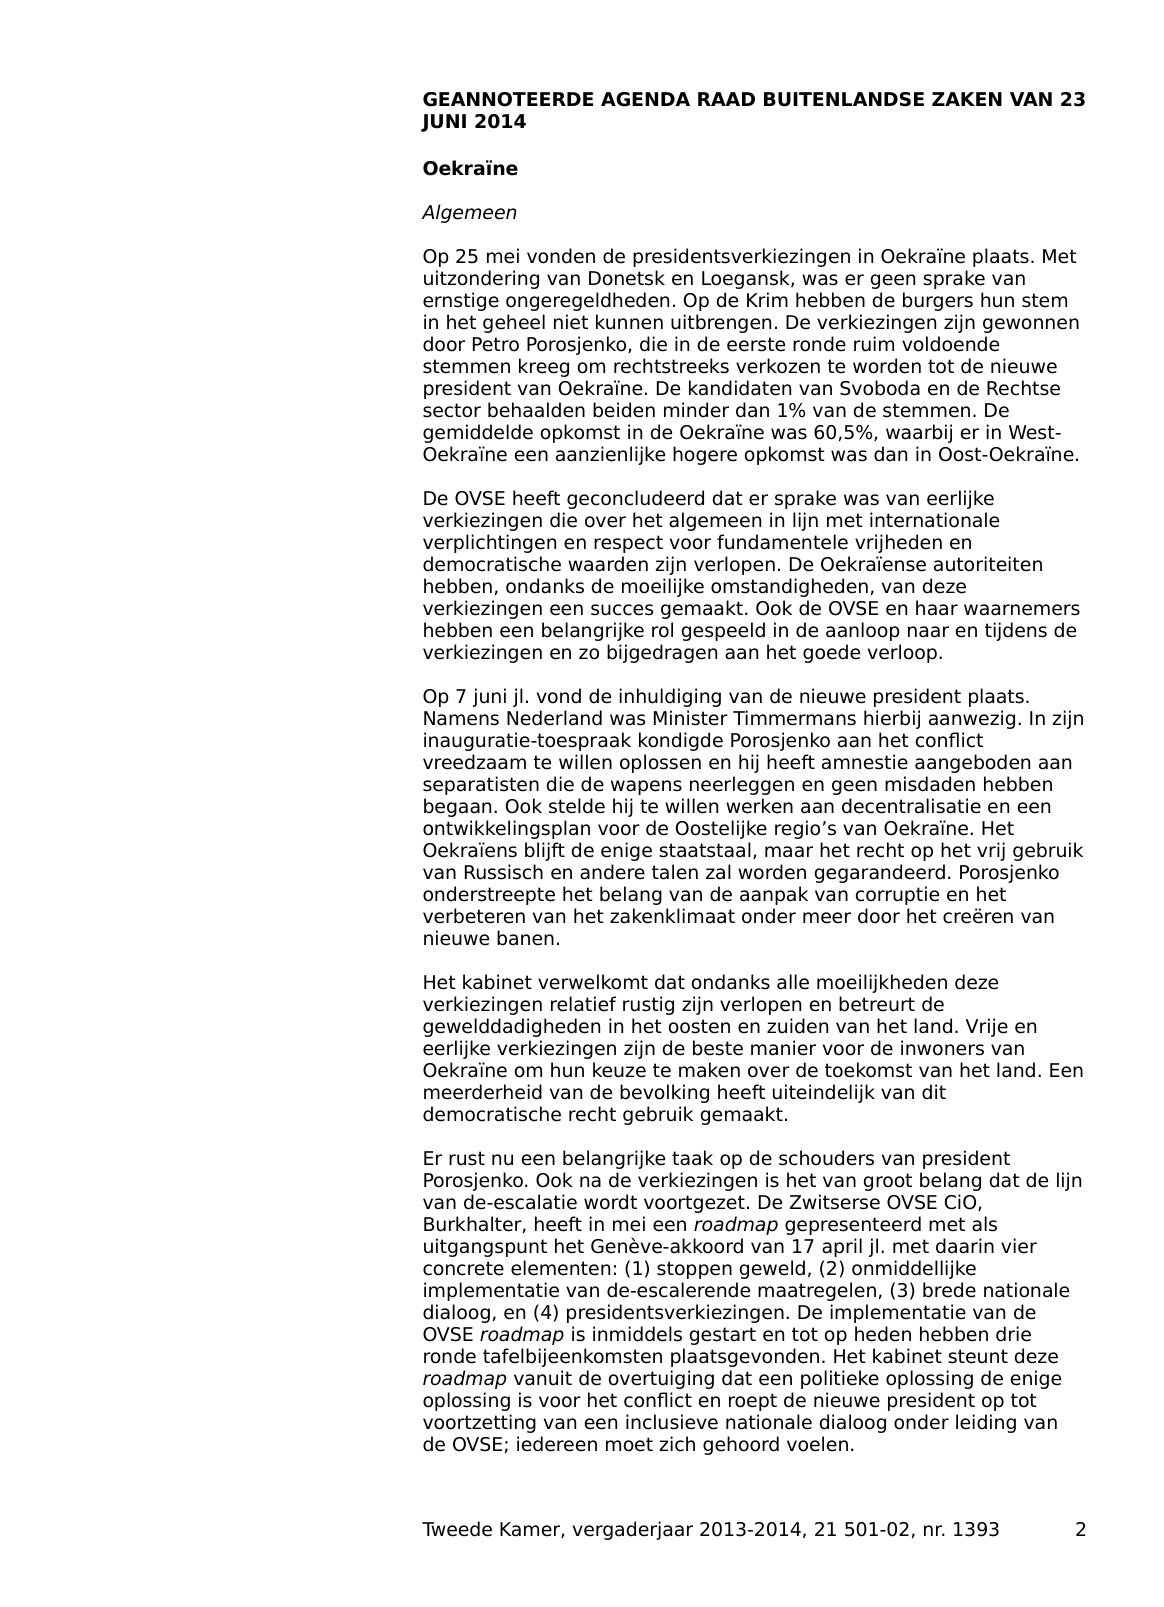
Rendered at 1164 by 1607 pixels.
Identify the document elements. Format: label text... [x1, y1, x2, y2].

text Op 7 juni jl. vond de inhuldiging van de nieuwe president plaats. Namens Nederland was Minister Timmermans hierbij aanwezig. In zijn inauguratie-toespraak kondigde Porosjenko aan het conflict vreedzaam te willen oplossen en hij heeft amnestie aangeboden aan separatisten die de wapens neerleggen en geen misdaden hebben begaan. Ook stelde hij te willen werken aan decentralisatie en een ontwikkelingsplan voor de Oostelijke regio’s van Oekraïne. Het Oekraïens blijft de enige staatstaal, maar het recht op het vrij gebruik van Russisch en andere talen zal worden gegarandeerd. Porosjenko onderstreepte het belang van de aanpak van corruptie en het verbeteren van het zakenklimaat onder meer door het creëren van nieuwe banen. [422, 686, 1087, 950]
text Het kabinet verwelkomt dat ondanks alle moeilijkheden deze verkiezingen relatief rustig zijn verlopen en betreurt de gewelddadigheden in het oosten en zuiden van het land. Vrije en eerlijke verkiezingen zijn de beste manier voor de inwoners van Oekraïne om hun keuze te maken over de toekomst van het land. Een meerderheid van de bevolking heeft uiteindelijk van dit democratische recht gebruik gemaakt. [422, 972, 1087, 1126]
subtitle GEANNOTEERDE AGENDA RAAD BUITENLANDSE ZAKEN VAN 23 JUNI 2014 [422, 89, 1087, 133]
text Op 25 mei vonden de presidentsverkiezingen in Oekraïne plaats. Met uitzondering van Donetsk en Loegansk, was er geen sprake van ernstige ongeregeldheden. Op de Krim hebben de burgers hun stem in het geheel niet kunnen uitbrengen. De verkiezingen zijn gewonnen door Petro Porosjenko, die in de eerste ronde ruim voldoende stemmen kreeg om rechtstreeks verkozen te worden tot de nieuwe president van Oekraïne. De kandidaten van Svoboda en de Rechtse sector behaalden beiden minder dan 1% van de stemmen. De gemiddelde opkomst in de Oekraïne was 60,5%, waarbij er in West-Oekraïne een aanzienlijke hogere opkomst was dan in Oost-Oekraïne. [422, 246, 1087, 466]
subtitle Algemeen [422, 202, 1087, 224]
text De OVSE heeft geconcludeerd dat er sprake was van eerlijke verkiezingen die over het algemeen in lijn met internationale verplichtingen en respect voor fundamentele vrijheden en democratische waarden zijn verlopen. De Oekraïense autoriteiten hebben, ondanks de moeilijke omstandigheden, van deze verkiezingen een succes gemaakt. Ook de OVSE en haar waarnemers hebben een belangrijke rol gespeeld in de aanloop naar en tijdens de verkiezingen en zo bijgedragen aan het goede verloop. [422, 488, 1087, 664]
text Er rust nu een belangrijke taak op de schouders van president Porosjenko. Ook na de verkiezingen is het van groot belang dat de lijn van de-escalatie wordt voortgezet. De Zwitserse OVSE CiO, Burkhalter, heeft in mei een roadmap gepresenteerd met als uitgangspunt het Genève-akkoord van 17 april jl. met daarin vier concrete elementen: (1) stoppen geweld, (2) onmiddellijke implementatie van de-escalerende maatregelen, (3) brede nationale dialoog, en (4) presidentsverkiezingen. De implementatie van de OVSE roadmap is inmiddels gestart en tot op heden hebben drie ronde tafelbijeenkomsten plaatsgevonden. Het kabinet steunt deze roadmap vanuit de overtuiging dat een politieke oplossing de enige oplossing is voor het conflict en roept de nieuwe president op tot voortzetting van een inclusieve nationale dialoog onder leiding van de OVSE; iedereen moet zich gehoord voelen. [422, 1148, 1087, 1456]
subtitle Oekraïne [422, 158, 1087, 180]
